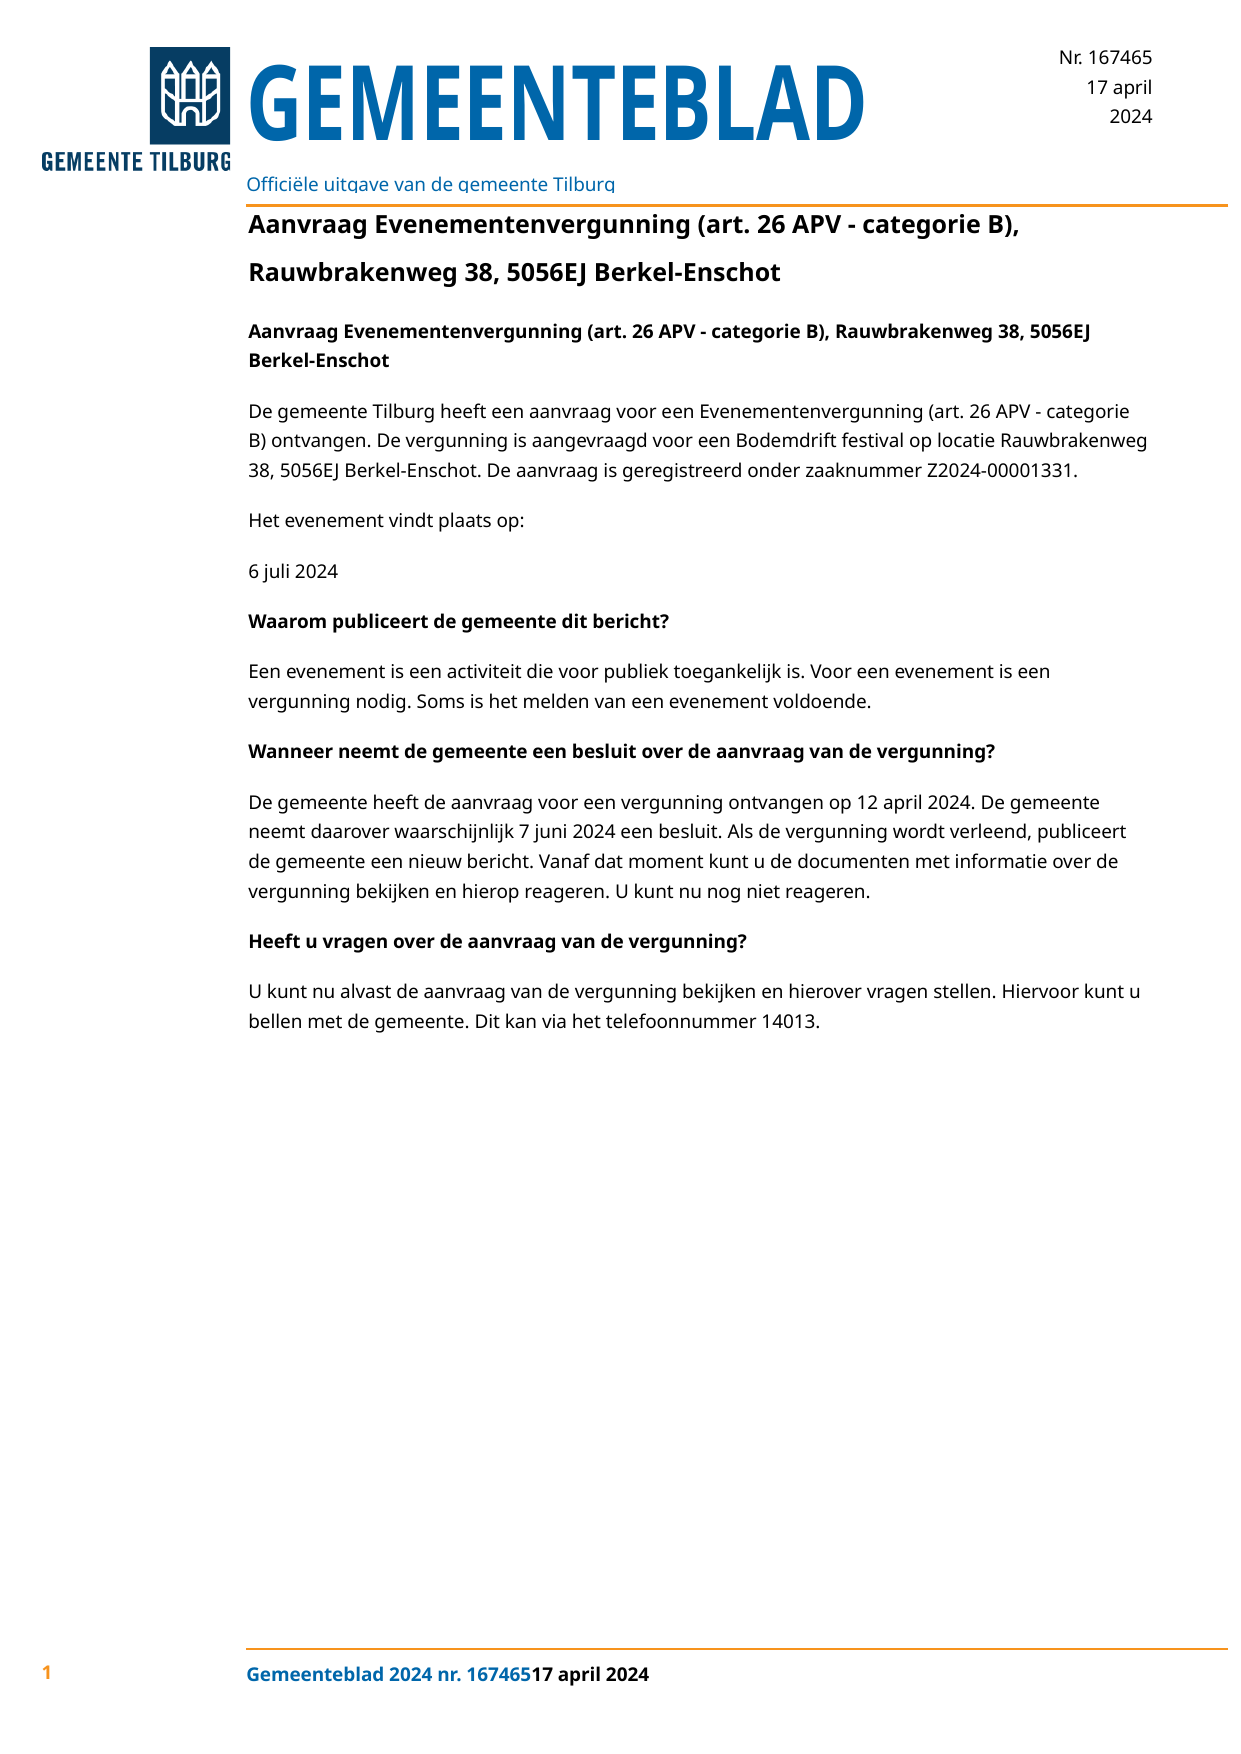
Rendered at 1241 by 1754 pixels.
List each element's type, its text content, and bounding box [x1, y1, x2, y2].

text Een evenement is een activiteit die voor publiek toegankelijk is. Voor een evenement is een vergunning nodig. Soms is het melden van een evenement voldoende. [248, 659, 1152, 714]
text De gemeente heeft de aanvraag voor een vergunning ontvangen op 12 april 2024. De gemeente neemt daarover waarschijnlijk 7 juni 2024 een besluit. Als de vergunning wordt verleend, publiceert de gemeente een nieuw bericht. Vanaf dat moment kunt u de documenten met informatie over de vergunning bekijken en hierop reageren. U kunt nu nog niet reageren. [248, 789, 1152, 904]
text Aanvraag Evenementenvergunning (art. 26 APV - categorie B), Rauwbrakenweg 38, 5056EJ Berkel-Enschot [248, 207, 1152, 288]
picture [41, 47, 231, 172]
text Aanvraag Evenementenvergunning (art. 26 APV - categorie B), Rauwbrakenweg 38, 5056EJ Berkel-Enschot [248, 318, 1152, 373]
text Het evenement vindt plaats op: [248, 507, 1152, 533]
text Waarom publiceert de gemeente dit bericht? [248, 608, 1152, 634]
text U kunt nu alvast de aanvraag van de vergunning bekijken en hierover vragen stellen. Hiervoor kunt u bellen met de gemeente. Dit kan via het telefoonnummer 14013. [248, 979, 1152, 1034]
text 6 juli 2024 [248, 558, 1152, 584]
text Wanneer neemt de gemeente een besluit over de aanvraag van de vergunning? [248, 739, 1152, 764]
text Heeft u vragen over de aanvraag van de vergunning? [248, 928, 1152, 954]
text De gemeente Tilburg heeft een aanvraag voor een Evenementenvergunning (art. 26 APV - categorie B) ontvangen. De vergunning is aangevraagd voor een Bodemdrift festival op locatie Rauwbrakenweg 38, 5056EJ Berkel-Enschot. De aanvraag is geregistreerd onder zaaknummer Z2024-00001331. [248, 398, 1152, 483]
